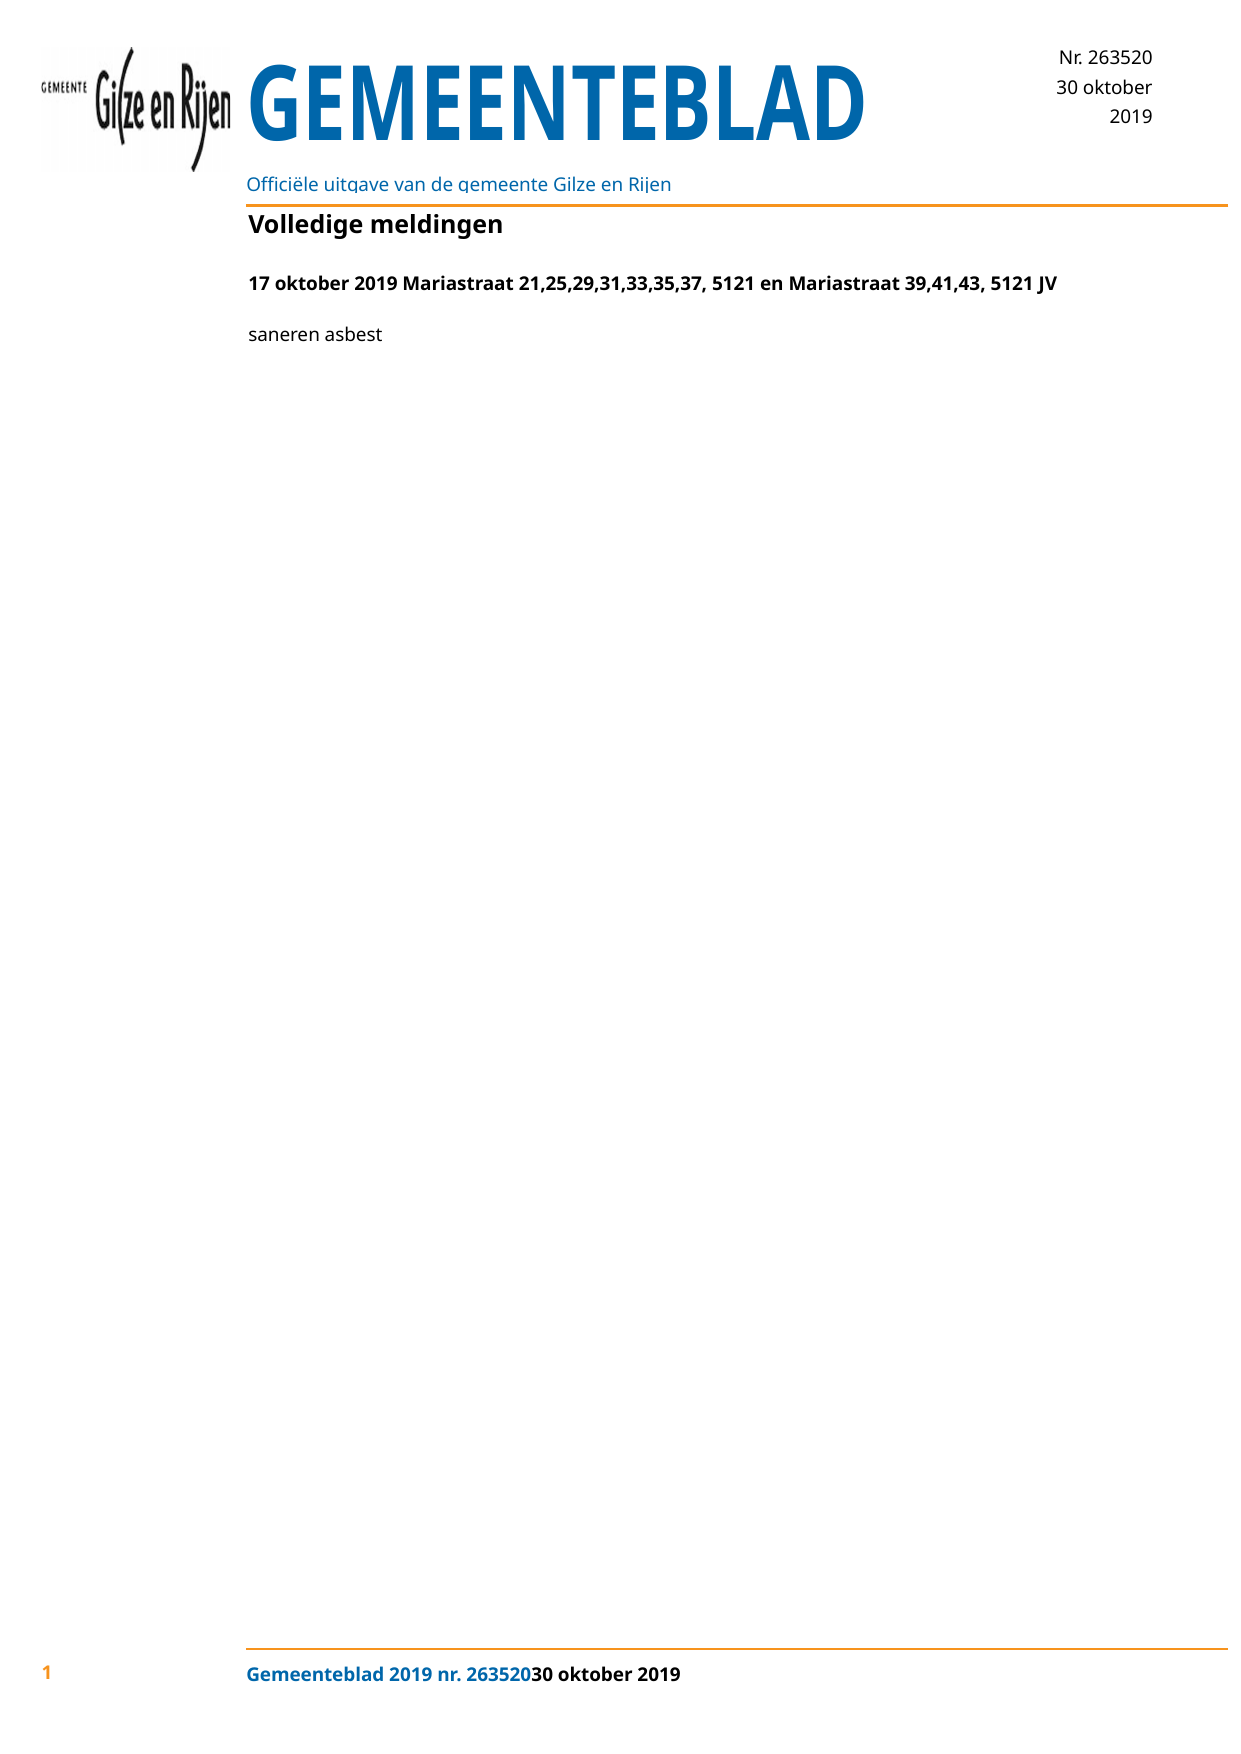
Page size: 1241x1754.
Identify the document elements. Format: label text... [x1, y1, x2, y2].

picture [41, 47, 231, 172]
text saneren asbest [248, 321, 1152, 346]
text 17 oktober 2019 Mariastraat 21,25,29,31,33,35,37, 5121 en Mariastraat 39,41,43, 5121 JV [248, 270, 1152, 296]
text Volledige meldingen [248, 207, 1152, 241]
